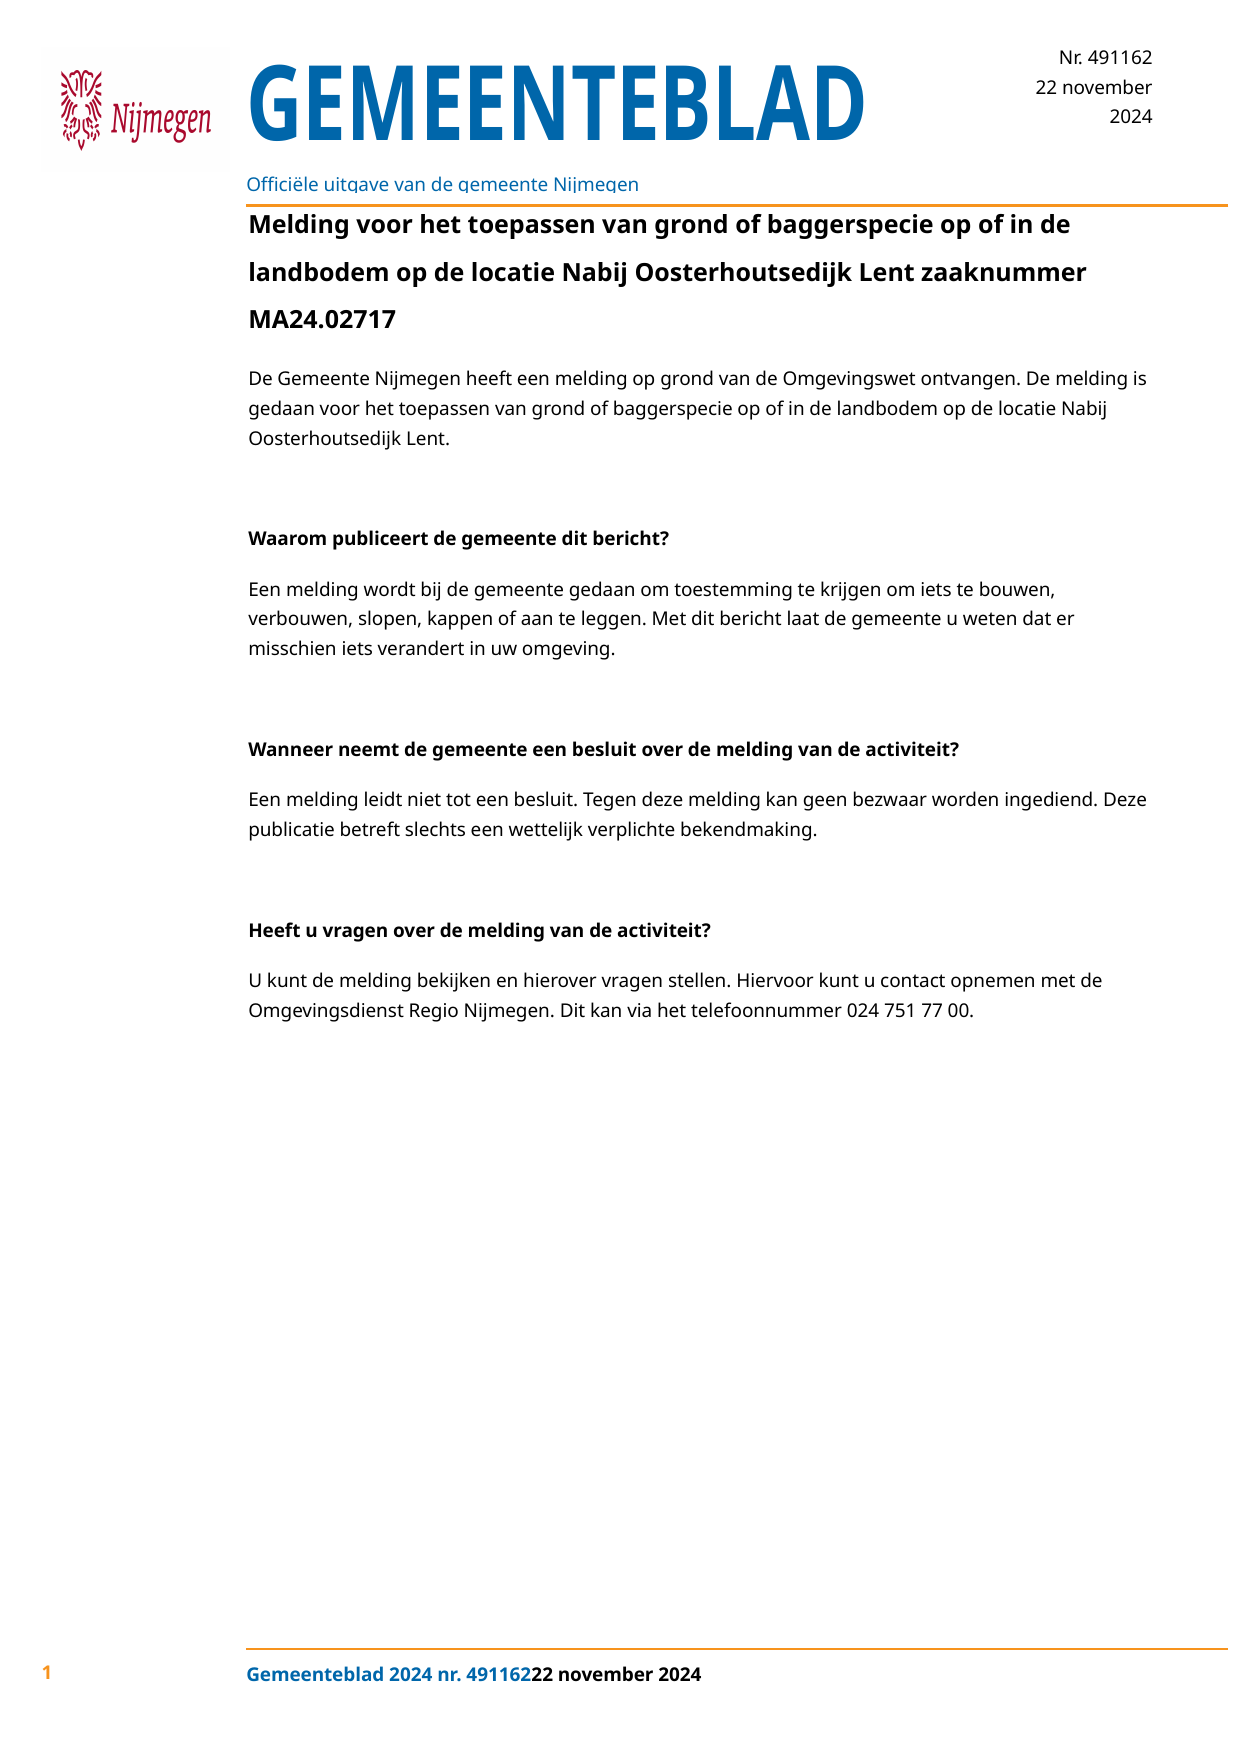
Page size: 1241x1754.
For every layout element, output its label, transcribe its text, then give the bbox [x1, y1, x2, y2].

text Een melding wordt bij de gemeente gedaan om toestemming te krijgen om iets te bouwen, verbouwen, slopen, kappen of aan te leggen. Met dit bericht laat de gemeente u weten dat er misschien iets verandert in uw omgeving. [248, 576, 1152, 661]
text Melding voor het toepassen van grond of baggerspecie op of in de landbodem op de locatie Nabij Oosterhoutsedijk Lent zaaknummer MA24.02717 [248, 207, 1152, 336]
text De Gemeente Nijmegen heeft een melding op grond van de Omgevingswet ontvangen. De melding is gedaan voor het toepassen van grond of baggerspecie op of in de landbodem op de locatie Nabij Oosterhoutsedijk Lent. [248, 366, 1152, 450]
text Waarom publiceert de gemeente dit bericht? [248, 526, 1152, 551]
picture [41, 47, 231, 172]
text Een melding leidt niet tot een besluit. Tegen deze melding kan geen bezwaar worden ingediend. Deze publicatie betreft slechts een wettelijk verplichte bekendmaking. [248, 786, 1152, 842]
text U kunt de melding bekijken en hierover vragen stellen. Hiervoor kunt u contact opnemen met de Omgevingsdienst Regio Nijmegen. Dit kan via het telefoonnummer 024 751 77 00. [248, 967, 1152, 1022]
text Heeft u vragen over de melding van de activiteit? [248, 917, 1152, 942]
text Wanneer neemt de gemeente een besluit over de melding van de activiteit? [248, 736, 1152, 762]
